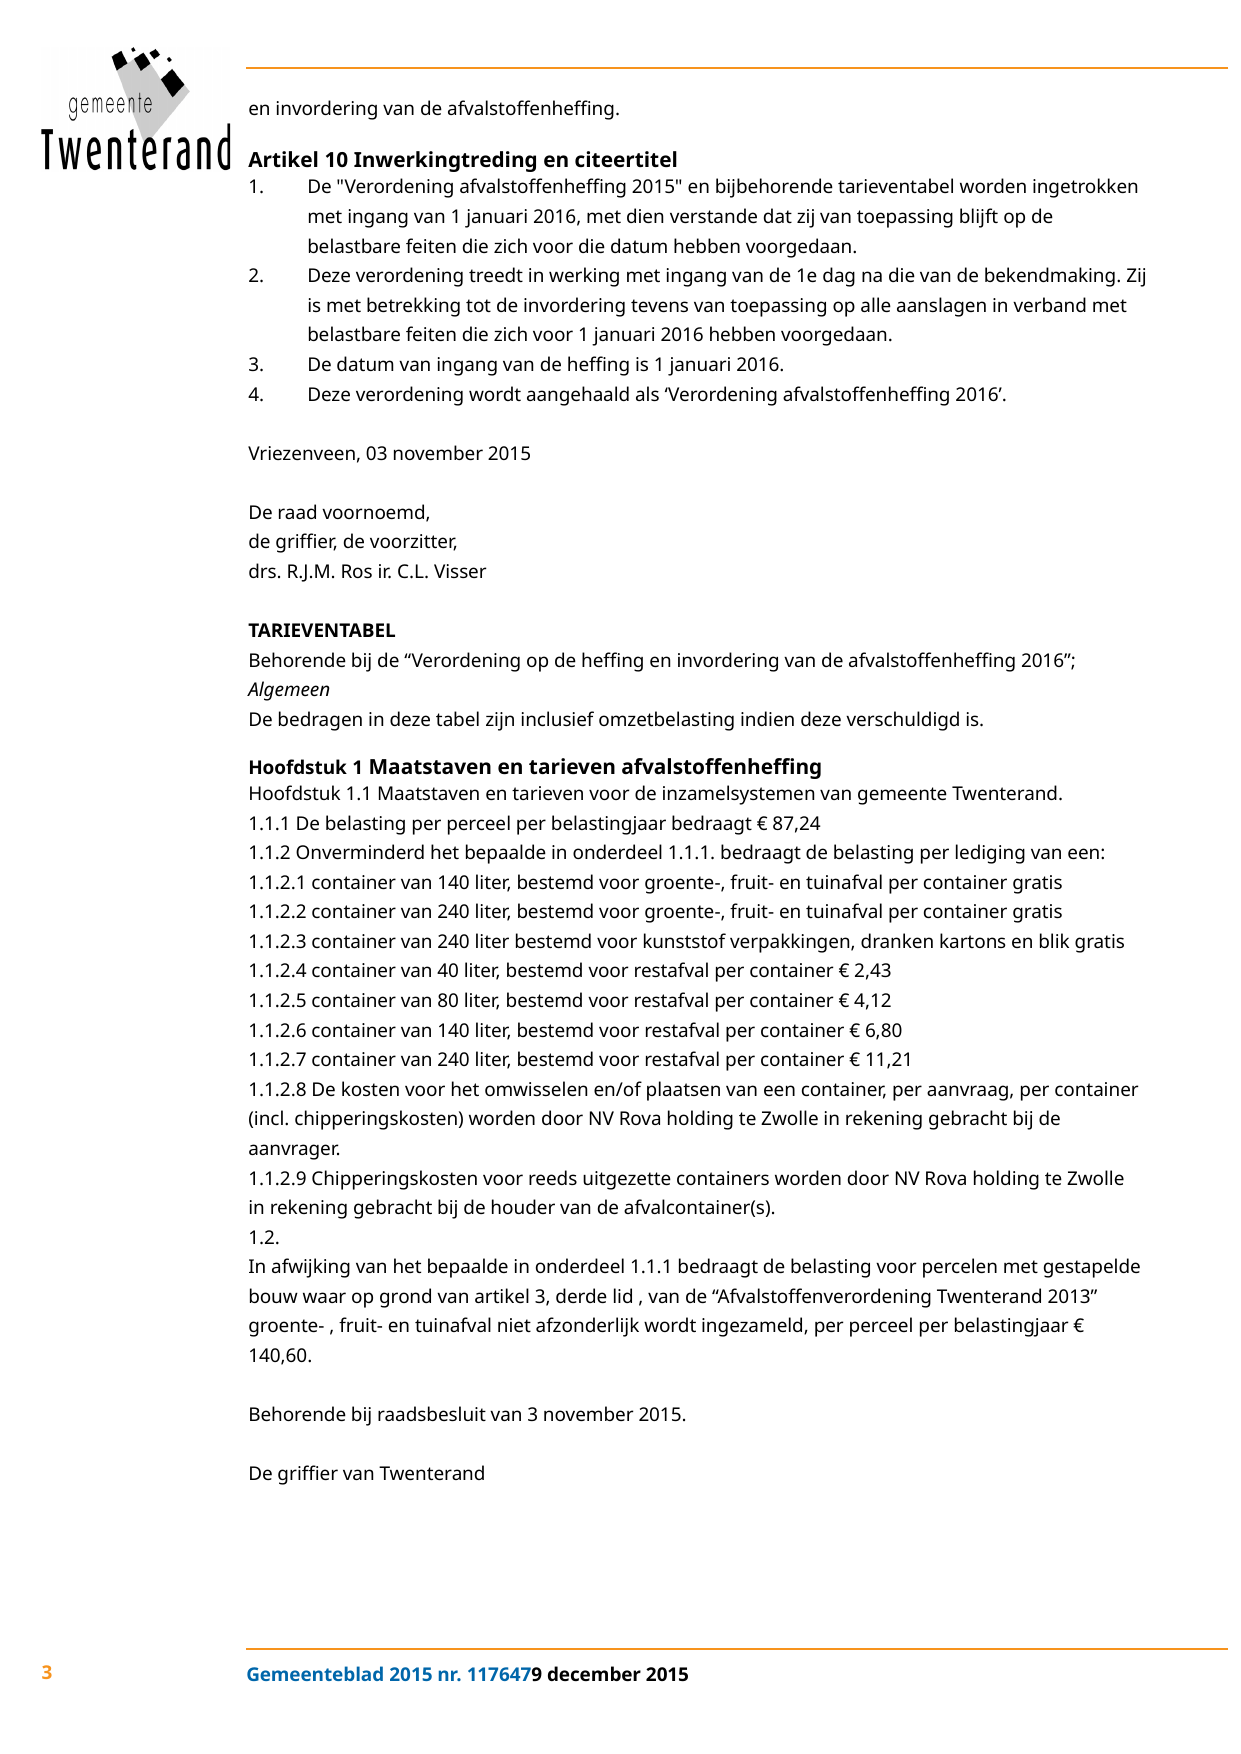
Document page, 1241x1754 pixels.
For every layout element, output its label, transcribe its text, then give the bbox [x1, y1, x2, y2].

text De bedragen in deze tabel zijn inclusief omzetbelasting indien deze verschuldigd is. [248, 706, 1152, 732]
text 1.1.2.9 Chipperingskosten voor reeds uitgezette containers worden door NV Rova holding te Zwolle [248, 1165, 1152, 1191]
text 1.1.2 Onverminderd het bepaalde in onderdeel 1.1.1. bedraagt de belasting per lediging van een: [248, 839, 1152, 865]
text 1.1.2.1 container van 140 liter, bestemd voor groente-, fruit- en tuinafval per container gratis [248, 869, 1152, 895]
text De griffier van Twenterand [248, 1461, 1152, 1486]
text 1.2. [248, 1224, 1152, 1250]
text (incl. chipperingskosten) worden door NV Rova holding te Zwolle in rekening gebracht bij de aanvrager. [248, 1106, 1152, 1161]
text Artikel 10 Inwerkingtreding en citeertitel [248, 145, 1152, 174]
text Vriezenveen, 03 november 2015 [248, 440, 1152, 466]
text Behorende bij de “Verordening op de heffing en invordering van de afvalstoffenheffing 2016”; [248, 647, 1152, 673]
text In afwijking van het bepaalde in onderdeel 1.1.1 bedraagt de belasting voor percelen met gestapelde bouw waar op grond van artikel 3, derde lid , van de “Afvalstoffenverordening Twenterand 2013” groente- , fruit- en tuinafval niet afzonderlijk wordt ingezameld, per perceel per belastingjaar € 140,60. [248, 1253, 1152, 1368]
list Deze verordening wordt aangehaald als ‘Verordening afvalstoffenheffing 2016’. [248, 381, 1152, 406]
text drs. R.J.M. Ros ir. C.L. Visser [248, 558, 1152, 584]
text Hoofdstuk 1.1 Maatstaven en tarieven voor de inzamelsystemen van gemeente Twenterand. [248, 780, 1152, 806]
text 1.1.2.7 container van 240 liter, bestemd voor restafval per container € 11,21 [248, 1046, 1152, 1072]
text de griffier, de voorzitter, [248, 529, 1152, 554]
text Hoofdstuk 1 Maatstaven en tarieven afvalstoffenheffing [248, 752, 1152, 780]
text De raad voornoemd, [248, 499, 1152, 525]
text 1.1.2.6 container van 140 liter, bestemd voor restafval per container € 6,80 [248, 1017, 1152, 1043]
text 1.1.2.3 container van 240 liter bestemd voor kunststof verpakkingen, dranken kartons en blik gratis [248, 928, 1152, 954]
text 1.1.1 De belasting per perceel per belastingjaar bedraagt € 87,24 [248, 810, 1152, 836]
list De datum van ingang van de heffing is 1 januari 2016. [248, 351, 1152, 377]
text 1.1.2.2 container van 240 liter, bestemd voor groente-, fruit- en tuinafval per container gratis [248, 898, 1152, 924]
text 1.1.2.5 container van 80 liter, bestemd voor restafval per container € 4,12 [248, 987, 1152, 1013]
list Deze verordening treedt in werking met ingang van de 1e dag na die van de bekendmaking. Zij is met betrekking tot de invordering tevens van toepassing op alle aanslagen in verband met belastbare feiten die zich voor 1 januari 2016 hebben voorgedaan. [248, 262, 1152, 347]
text en invordering van de afvalstoffenheffing. [248, 95, 1152, 121]
text 1.1.2.4 container van 40 liter, bestemd voor restafval per container € 2,43 [248, 958, 1152, 983]
picture [41, 47, 231, 172]
text Behorende bij raadsbesluit van 3 november 2015. [248, 1401, 1152, 1427]
list De "Verordening afvalstoffenheffing 2015" en bijbehorende tarieventabel worden ingetrokken met ingang van 1 januari 2016, met dien verstande dat zij van toepassing blijft op de belastbare feiten die zich voor die datum hebben voorgedaan. [248, 174, 1152, 258]
text TARIEVENTABEL [248, 617, 1152, 643]
text 1.1.2.8 De kosten voor het omwisselen en/of plaatsen van een container, per aanvraag, per container [248, 1076, 1152, 1102]
text in rekening gebracht bij de houder van de afvalcontainer(s). [248, 1194, 1152, 1220]
text Algemeen [248, 677, 1152, 702]
